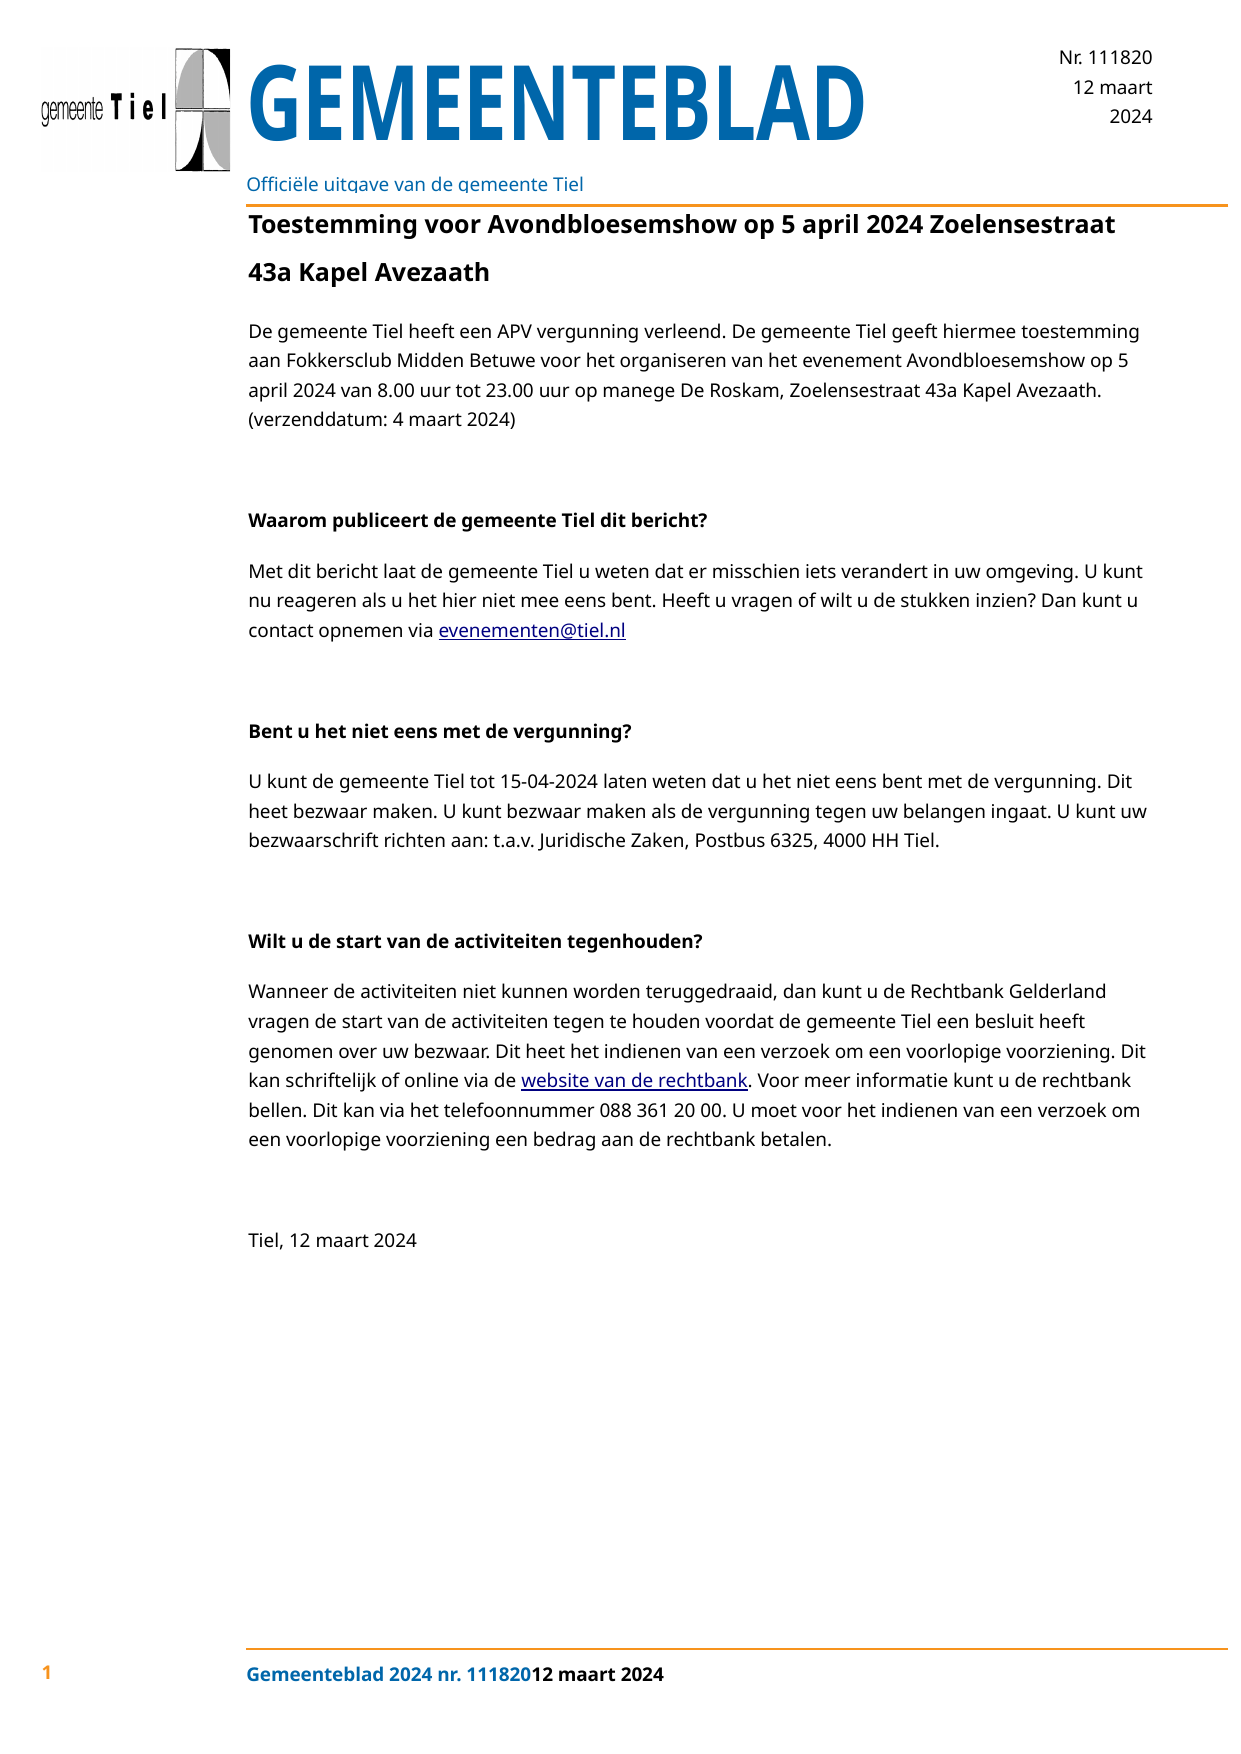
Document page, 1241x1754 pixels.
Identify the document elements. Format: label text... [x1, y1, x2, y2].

text Toestemming voor Avondbloesemshow op 5 april 2024 Zoelensestraat 43a Kapel Avezaath [248, 207, 1152, 288]
text Wanneer de activiteiten niet kunnen worden teruggedraaid, dan kunt u de Rechtbank Gelderland vragen de start van de activiteiten tegen te houden voordat de gemeente Tiel een besluit heeft genomen over uw bezwaar. Dit heet het indienen van een verzoek om een voorlopige voorziening. Dit kan schriftelijk of online via de website van de rechtbank. Voor meer informatie kunt u de rechtbank bellen. Dit kan via het telefoonnummer 088 361 20 00. U moet voor het indienen van een verzoek om een voorlopige voorziening een bedrag aan de rechtbank betalen. [248, 979, 1152, 1152]
text Waarom publiceert de gemeente Tiel dit bericht? [248, 507, 1152, 533]
text De gemeente Tiel heeft een APV vergunning verleend. De gemeente Tiel geeft hiermee toestemming aan Fokkersclub Midden Betuwe voor het organiseren van het evenement Avondbloesemshow op 5 april 2024 van 8.00 uur tot 23.00 uur op manege De Roskam, Zoelensestraat 43a Kapel Avezaath. (verzenddatum: 4 maart 2024) [248, 318, 1152, 432]
text U kunt de gemeente Tiel tot 15-04-2024 laten weten dat u het niet eens bent met de vergunning. Dit heet bezwaar maken. U kunt bezwaar maken als de vergunning tegen uw belangen ingaat. U kunt uw bezwaarschrift richten aan: t.a.v. Juridische Zaken, Postbus 6325, 4000 HH Tiel. [248, 768, 1152, 853]
text Bent u het niet eens met de vergunning? [248, 718, 1152, 744]
text Met dit bericht laat de gemeente Tiel u weten dat er misschien iets verandert in uw omgeving. U kunt nu reageren als u het hier niet mee eens bent. Heeft u vragen of wilt u de stukken inzien? Dan kunt u contact opnemen via evenementen@tiel.nl [248, 558, 1152, 643]
picture [41, 47, 231, 172]
text Wilt u de start van de activiteiten tegenhouden? [248, 928, 1152, 954]
text Tiel, 12 maart 2024 [248, 1227, 1152, 1253]
